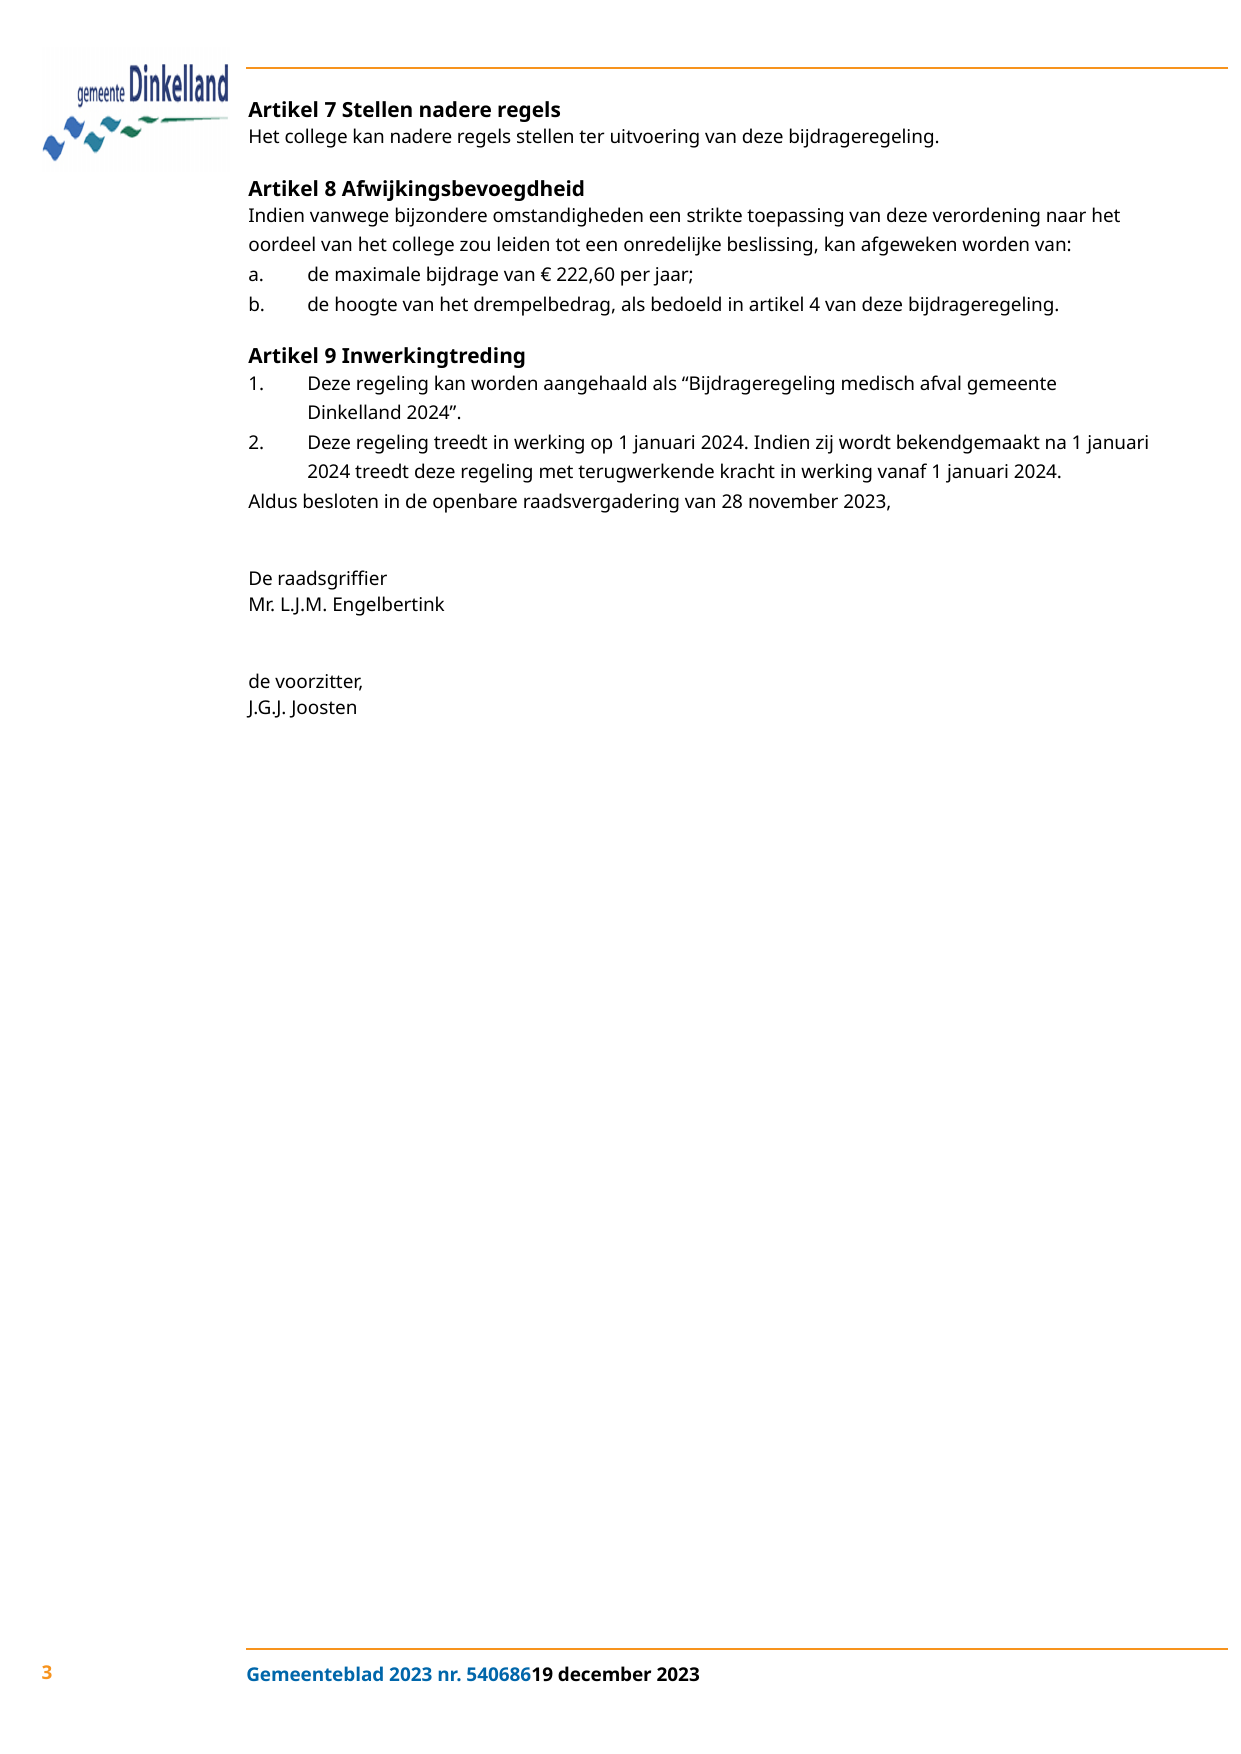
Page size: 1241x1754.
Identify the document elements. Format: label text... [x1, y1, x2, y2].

list de hoogte van het drempelbedrag, als bedoeld in artikel 4 van deze bijdrageregeling. [248, 291, 1152, 317]
list Deze regeling kan worden aangehaald als “Bijdrageregeling medisch afval gemeente Dinkelland 2024”. [248, 370, 1152, 425]
text J.G.J. Joosten [248, 694, 1152, 719]
list Deze regeling treedt in werking op 1 januari 2024. Indien zij wordt bekendgemaakt na 1 januari 2024 treedt deze regeling met terugwerkende kracht in werking vanaf 1 januari 2024. [248, 429, 1152, 484]
text Artikel 7 Stellen nadere regels [248, 95, 1152, 123]
text Aldus besloten in de openbare raadsvergadering van 28 november 2023, [248, 488, 1152, 514]
text de voorzitter, [248, 668, 1152, 694]
text Artikel 9 Inwerkingtreding [248, 341, 1152, 370]
picture [41, 47, 231, 172]
list de maximale bijdrage van € 222,60 per jaar; [248, 261, 1152, 287]
text De raadsgriffier [248, 565, 1152, 591]
text Indien vanwege bijzondere omstandigheden een strikte toepassing van deze verordening naar het oordeel van het college zou leiden tot een onredelijke beslissing, kan afgeweken worden van: [248, 202, 1152, 257]
text Artikel 8 Afwijkingsbevoegdheid [248, 174, 1152, 202]
text Het college kan nadere regels stellen ter uitvoering van deze bijdrageregeling. [248, 123, 1152, 149]
text Mr. L.J.M. Engelbertink [248, 591, 1152, 617]
